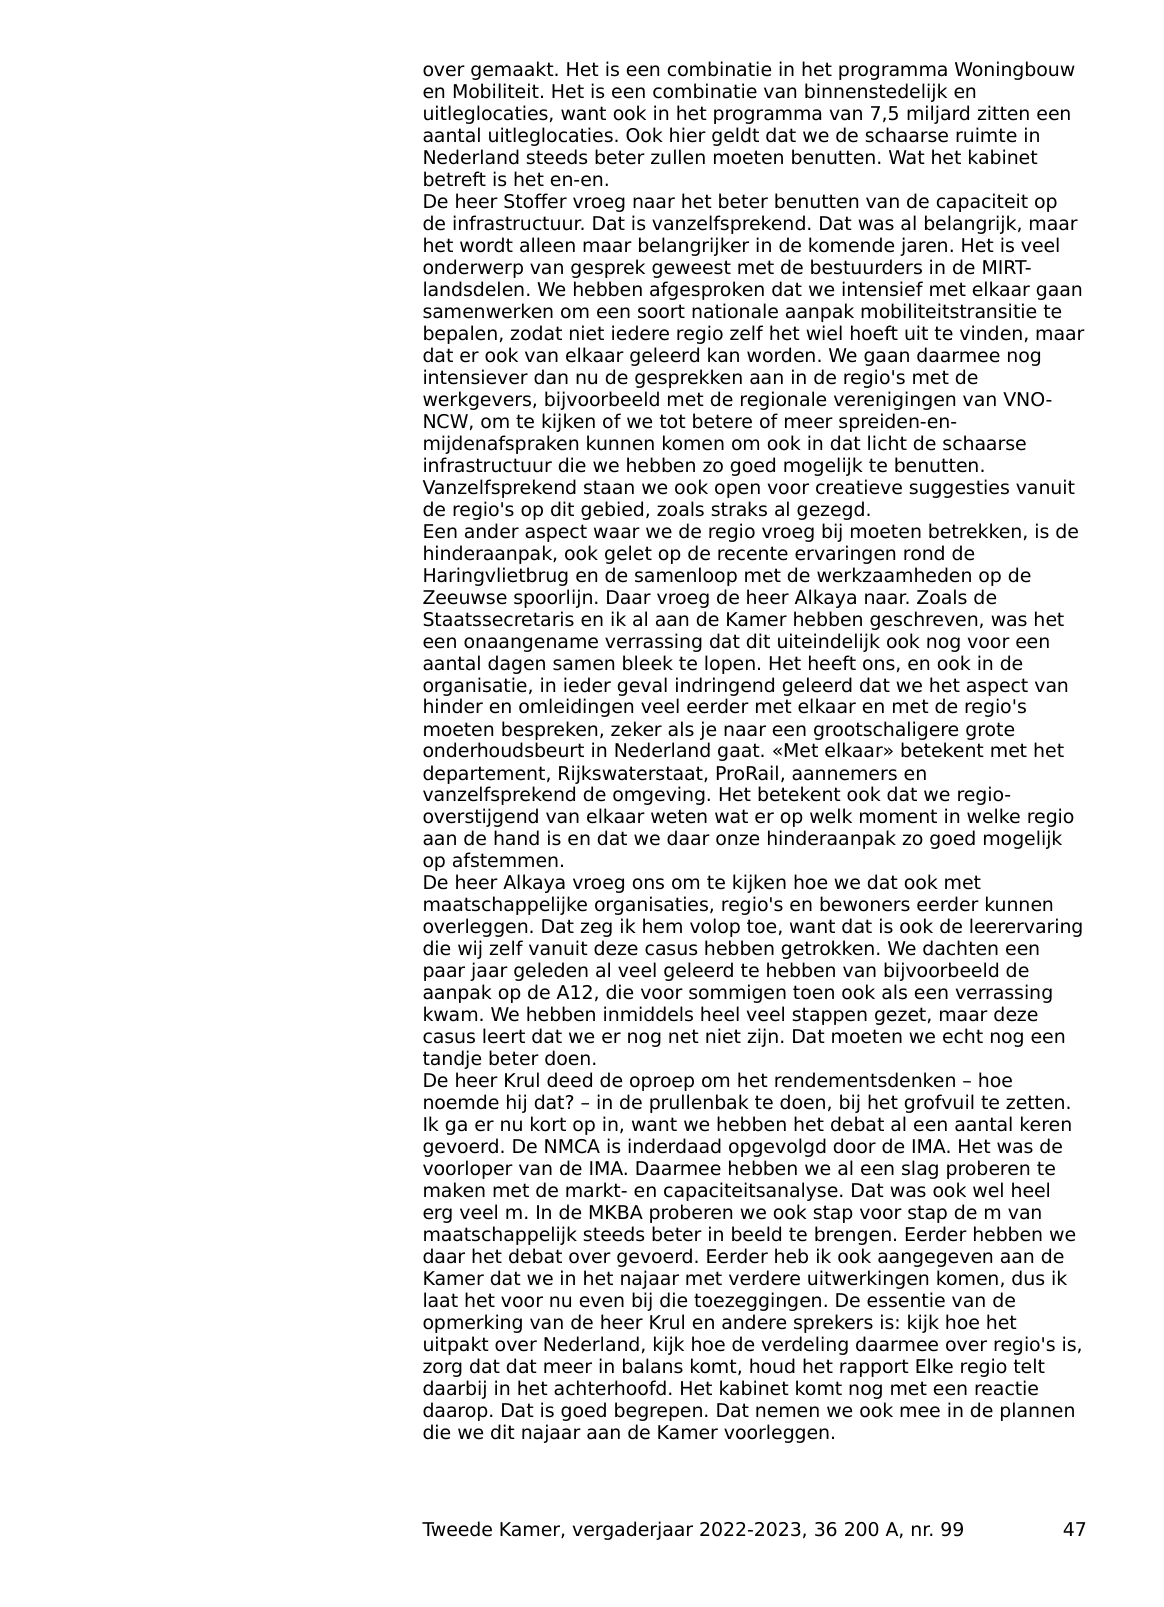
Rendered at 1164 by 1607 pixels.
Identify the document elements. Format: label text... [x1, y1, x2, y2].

text Een ander aspect waar we de regio vroeg bij moeten betrekken, is de hinderaanpak, ook gelet op de recente ervaringen rond de Haringvlietbrug en de samenloop met de werkzaamheden op de Zeeuwse spoorlijn. Daar vroeg de heer Alkaya naar. Zoals de Staatssecretaris en ik al aan de Kamer hebben geschreven, was het een onaangename verrassing dat dit uiteindelijk ook nog voor een aantal dagen samen bleek te lopen. Het heeft ons, en ook in de organisatie, in ieder geval indringend geleerd dat we het aspect van hinder en omleidingen veel eerder met elkaar en met de regio's moeten bespreken, zeker als je naar een grootschaligere grote onderhoudsbeurt in Nederland gaat. «Met elkaar» betekent met het departement, Rijkswaterstaat, ProRail, aannemers en vanzelfsprekend de omgeving. Het betekent ook dat we regio-overstijgend van elkaar weten wat er op welk moment in welke regio aan de hand is en dat we daar onze hinderaanpak zo goed mogelijk op afstemmen. [422, 521, 1087, 872]
text over gemaakt. Het is een combinatie in het programma Woningbouw en Mobiliteit. Het is een combinatie van binnenstedelijk en uitleglocaties, want ook in het programma van 7,5 miljard zitten een aantal uitleglocaties. Ook hier geldt dat we de schaarse ruimte in Nederland steeds beter zullen moeten benutten. Wat het kabinet betreft is het en-en. [422, 59, 1087, 191]
text De heer Alkaya vroeg ons om te kijken hoe we dat ook met maatschappelijke organisaties, regio's en bewoners eerder kunnen overleggen. Dat zeg ik hem volop toe, want dat is ook de leerervaring die wij zelf vanuit deze casus hebben getrokken. We dachten een paar jaar geleden al veel geleerd te hebben van bijvoorbeeld de aanpak op de A12, die voor sommigen toen ook als een verrassing kwam. We hebben inmiddels heel veel stappen gezet, maar deze casus leert dat we er nog net niet zijn. Dat moeten we echt nog een tandje beter doen. [422, 872, 1087, 1070]
text De heer Stoffer vroeg naar het beter benutten van de capaciteit op de infrastructuur. Dat is vanzelfsprekend. Dat was al belangrijk, maar het wordt alleen maar belangrijker in de komende jaren. Het is veel onderwerp van gesprek geweest met de bestuurders in de MIRT-landsdelen. We hebben afgesproken dat we intensief met elkaar gaan samenwerken om een soort nationale aanpak mobiliteitstransitie te bepalen, zodat niet iedere regio zelf het wiel hoeft uit te vinden, maar dat er ook van elkaar geleerd kan worden. We gaan daarmee nog intensiever dan nu de gesprekken aan in de regio's met de werkgevers, bijvoorbeeld met de regionale verenigingen van VNO-NCW, om te kijken of we tot betere of meer spreiden-en-mijdenafspraken kunnen komen om ook in dat licht de schaarse infrastructuur die we hebben zo goed mogelijk te benutten. Vanzelfsprekend staan we ook open voor creatieve suggesties vanuit de regio's op dit gebied, zoals straks al gezegd. [422, 191, 1087, 521]
text De heer Krul deed de oproep om het rendementsdenken – hoe noemde hij dat? – in de prullenbak te doen, bij het grofvuil te zetten. Ik ga er nu kort op in, want we hebben het debat al een aantal keren gevoerd. De NMCA is inderdaad opgevolgd door de IMA. Het was de voorloper van de IMA. Daarmee hebben we al een slag proberen te maken met de markt- en capaciteitsanalyse. Dat was ook wel heel erg veel m. In de MKBA proberen we ook stap voor stap de m van maatschappelijk steeds beter in beeld te brengen. Eerder hebben we daar het debat over gevoerd. Eerder heb ik ook aangegeven aan de Kamer dat we in het najaar met verdere uitwerkingen komen, dus ik laat het voor nu even bij die toezeggingen. De essentie van de opmerking van de heer Krul en andere sprekers is: kijk hoe het uitpakt over Nederland, kijk hoe de verdeling daarmee over regio's is, zorg dat dat meer in balans komt, houd het rapport Elke regio telt daarbij in het achterhoofd. Het kabinet komt nog met een reactie daarop. Dat is goed begrepen. Dat nemen we ook mee in de plannen die we dit najaar aan de Kamer voorleggen. [422, 1070, 1087, 1444]
